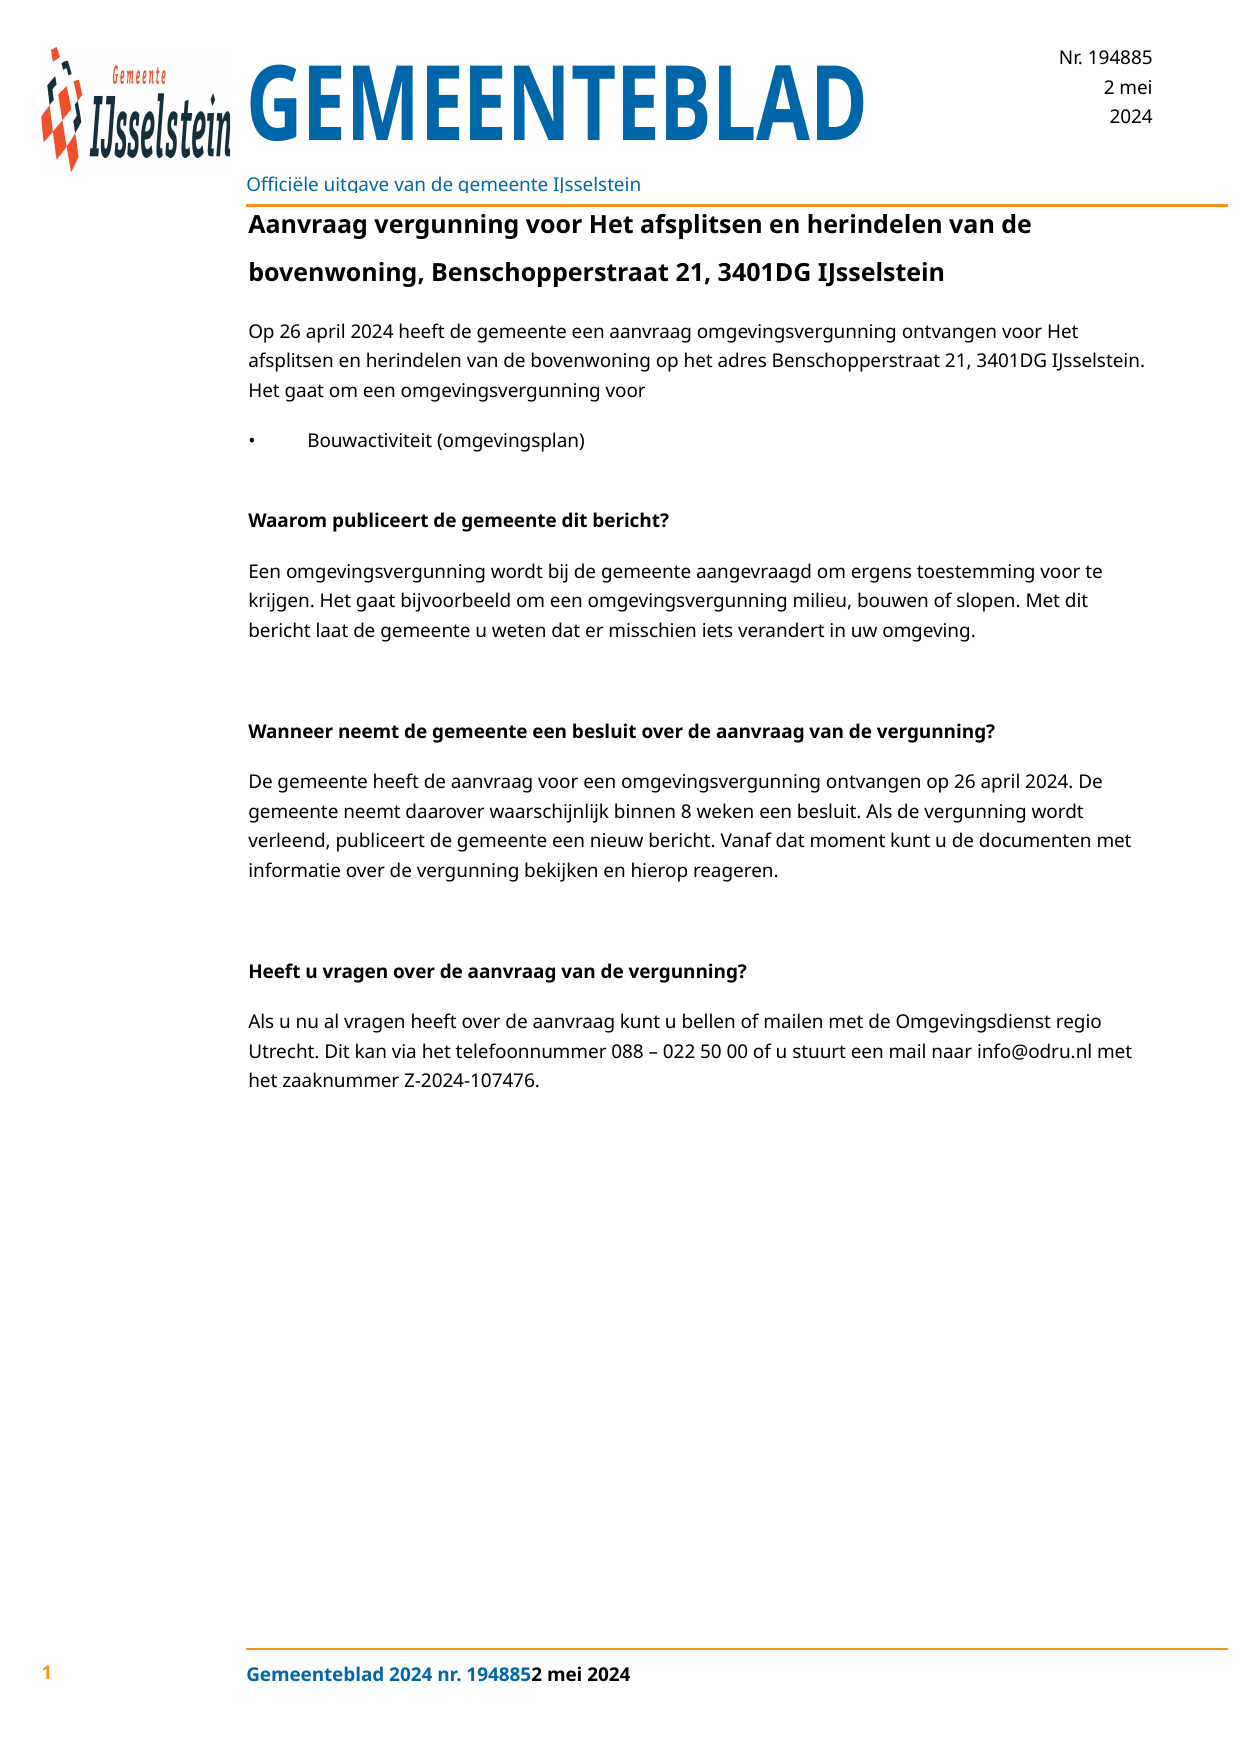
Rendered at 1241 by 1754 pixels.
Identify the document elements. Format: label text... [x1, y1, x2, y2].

text Waarom publiceert de gemeente dit bericht? [248, 507, 1152, 533]
list Bouwactiviteit (omgevingsplan) [248, 427, 1152, 453]
text De gemeente heeft de aanvraag voor een omgevingsvergunning ontvangen op 26 april 2024. De gemeente neemt daarover waarschijnlijk binnen 8 weken een besluit. Als de vergunning wordt verleend, publiceert de gemeente een nieuw bericht. Vanaf dat moment kunt u de documenten met informatie over de vergunning bekijken en hierop reageren. [248, 768, 1152, 883]
text Wanneer neemt de gemeente een besluit over de aanvraag van de vergunning? [248, 718, 1152, 744]
text Heeft u vragen over de aanvraag van de vergunning? [248, 958, 1152, 984]
picture [41, 47, 231, 172]
text Aanvraag vergunning voor Het afsplitsen en herindelen van de bovenwoning, Benschopperstraat 21, 3401DG IJsselstein [248, 207, 1152, 288]
text Een omgevingsvergunning wordt bij de gemeente aangevraagd om ergens toestemming voor te krijgen. Het gaat bijvoorbeeld om een omgevingsvergunning milieu, bouwen of slopen. Met dit bericht laat de gemeente u weten dat er misschien iets verandert in uw omgeving. [248, 558, 1152, 643]
text Op 26 april 2024 heeft de gemeente een aanvraag omgevingsvergunning ontvangen voor Het afsplitsen en herindelen van de bovenwoning op het adres Benschopperstraat 21, 3401DG IJsselstein. Het gaat om een omgevingsvergunning voor [248, 318, 1152, 403]
text Als u nu al vragen heeft over de aanvraag kunt u bellen of mailen met de Omgevingsdienst regio Utrecht. Dit kan via het telefoonnummer 088 – 022 50 00 of u stuurt een mail naar info@odru.nl met het zaaknummer Z-2024-107476. [248, 1008, 1152, 1093]
